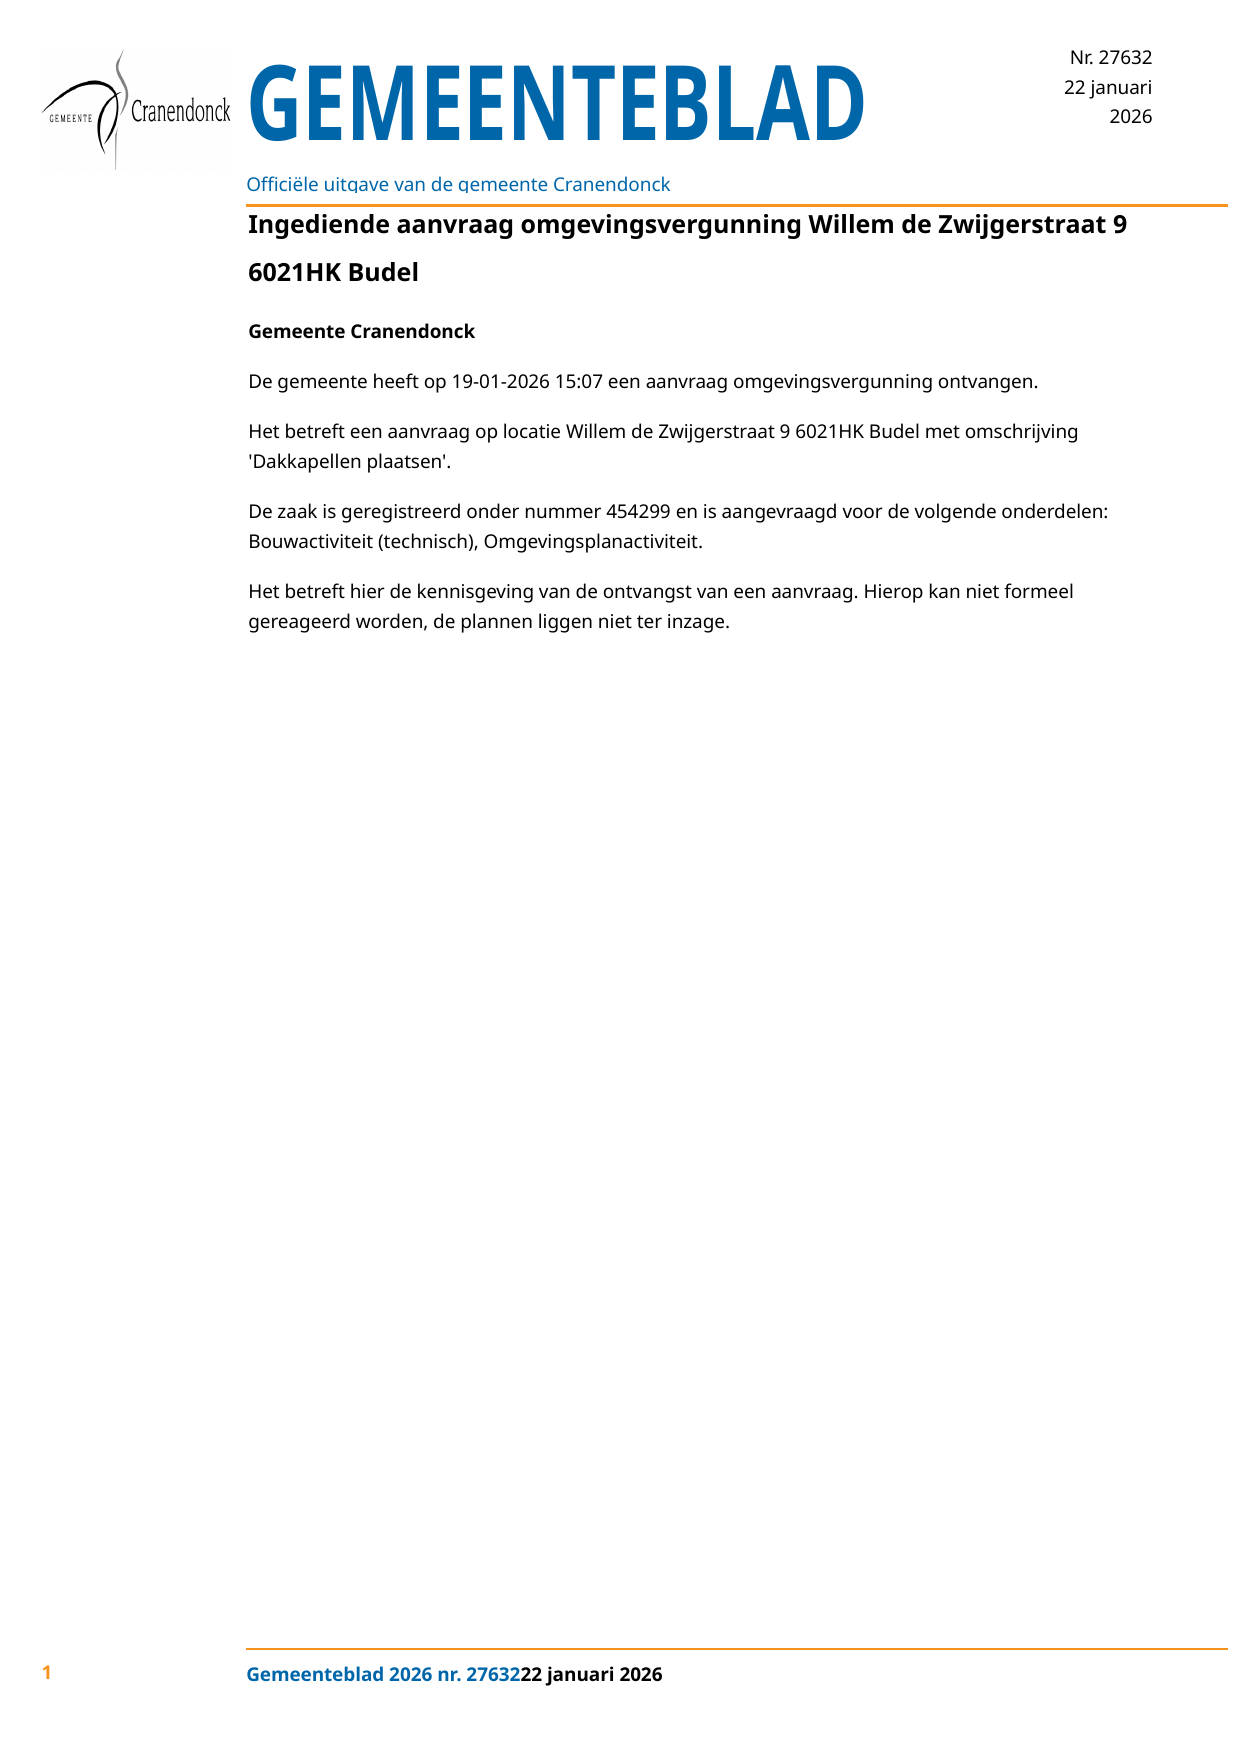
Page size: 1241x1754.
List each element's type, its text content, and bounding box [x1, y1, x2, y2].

text Gemeente Cranendonck [248, 318, 1152, 344]
text De zaak is geregistreerd onder nummer 454299 en is aangevraagd voor de volgende onderdelen: Bouwactiviteit (technisch), Omgevingsplanactiviteit. [248, 499, 1152, 554]
text Het betreft een aanvraag op locatie Willem de Zwijgerstraat 9 6021HK Budel met omschrijving 'Dakkapellen plaatsen'. [248, 419, 1152, 474]
picture [41, 47, 231, 172]
text Ingediende aanvraag omgevingsvergunning Willem de Zwijgerstraat 9 6021HK Budel [248, 207, 1152, 288]
text Het betreft hier de kennisgeving van de ontvangst van een aanvraag. Hierop kan niet formeel gereageerd worden, de plannen liggen niet ter inzage. [248, 579, 1152, 634]
text De gemeente heeft op 19-01-2026 15:07 een aanvraag omgevingsvergunning ontvangen. [248, 368, 1152, 394]
